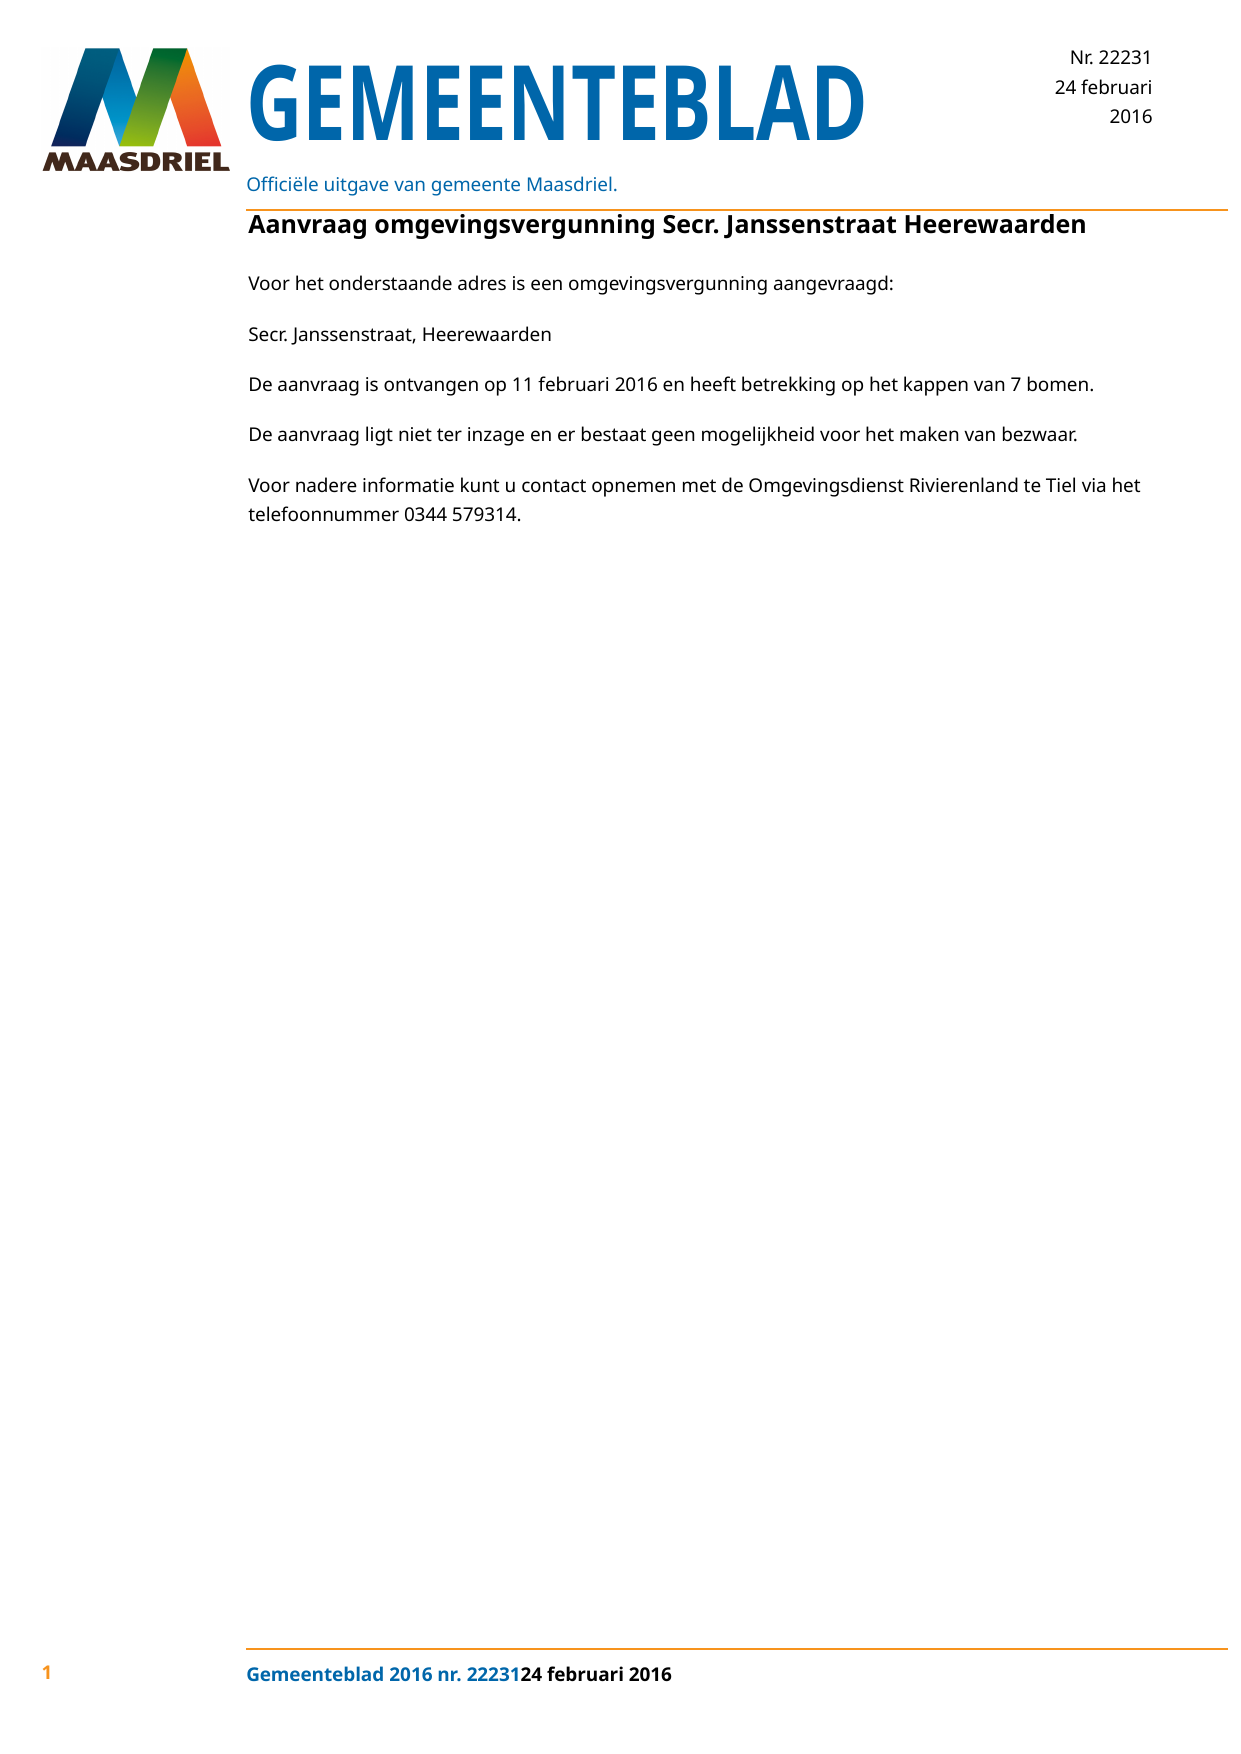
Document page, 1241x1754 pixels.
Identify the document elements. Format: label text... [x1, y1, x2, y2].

text De aanvraag ligt niet ter inzage en er bestaat geen mogelijkheid voor het maken van bezwaar. [248, 422, 1152, 447]
text Secr. Janssenstraat, Heerewaarden [248, 321, 1152, 346]
text De aanvraag is ontvangen op 11 februari 2016 en heeft betrekking op het kappen van 7 bomen. [248, 371, 1152, 397]
text Voor nadere informatie kunt u contact opnemen met de Omgevingsdienst Rivierenland te Tiel via het telefoonnummer 0344 579314. [248, 472, 1152, 527]
picture [41, 47, 231, 172]
text Voor het onderstaande adres is een omgevingsvergunning aangevraagd: [248, 270, 1152, 296]
text Aanvraag omgevingsvergunning Secr. Janssenstraat Heerewaarden [248, 211, 1152, 241]
